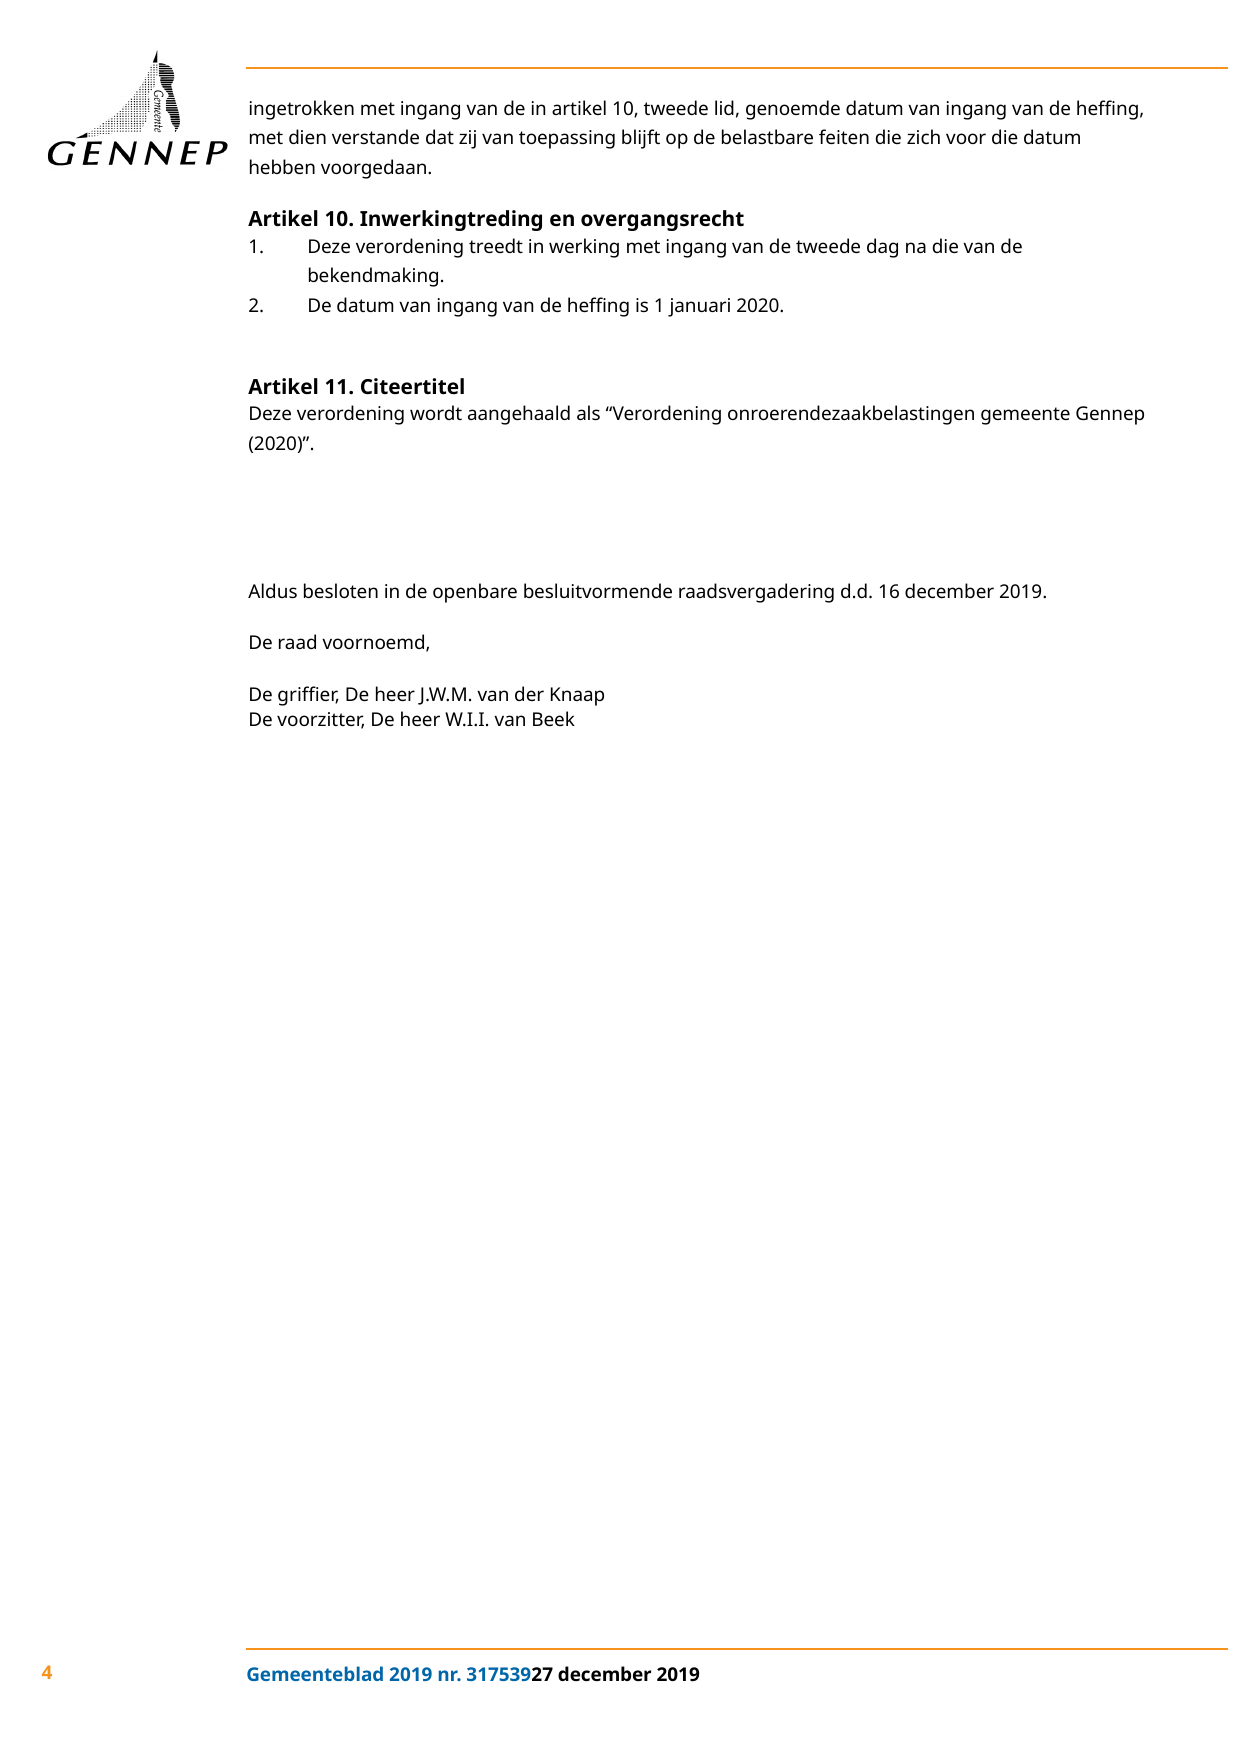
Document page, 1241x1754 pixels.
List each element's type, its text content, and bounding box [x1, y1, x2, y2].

text De voorzitter, De heer W.I.I. van Beek [248, 707, 1152, 732]
text ingetrokken met ingang van de in artikel 10, tweede lid, genoemde datum van ingang van de heffing, met dien verstande dat zij van toepassing blijft op de belastbare feiten die zich voor die datum hebben voorgedaan. [248, 95, 1152, 180]
text De raad voornoemd, [248, 629, 1152, 655]
text Aldus besloten in de openbare besluitvormende raadsvergadering d.d. 16 december 2019. [248, 578, 1152, 604]
text Deze verordening wordt aangehaald als “Verordening onroerendezaakbelastingen gemeente Gennep (2020)”. [248, 400, 1152, 456]
list Deze verordening treedt in werking met ingang van de tweede dag na die van de bekendmaking. [248, 233, 1152, 288]
text Artikel 10. Inwerkingtreding en overgangsrecht [248, 204, 1152, 233]
text Artikel 11. Citeertitel [248, 372, 1152, 400]
list De datum van ingang van de heffing is 1 januari 2020. [248, 292, 1152, 318]
text De griffier, De heer J.W.M. van der Knaap [248, 681, 1152, 707]
picture [41, 47, 231, 172]
